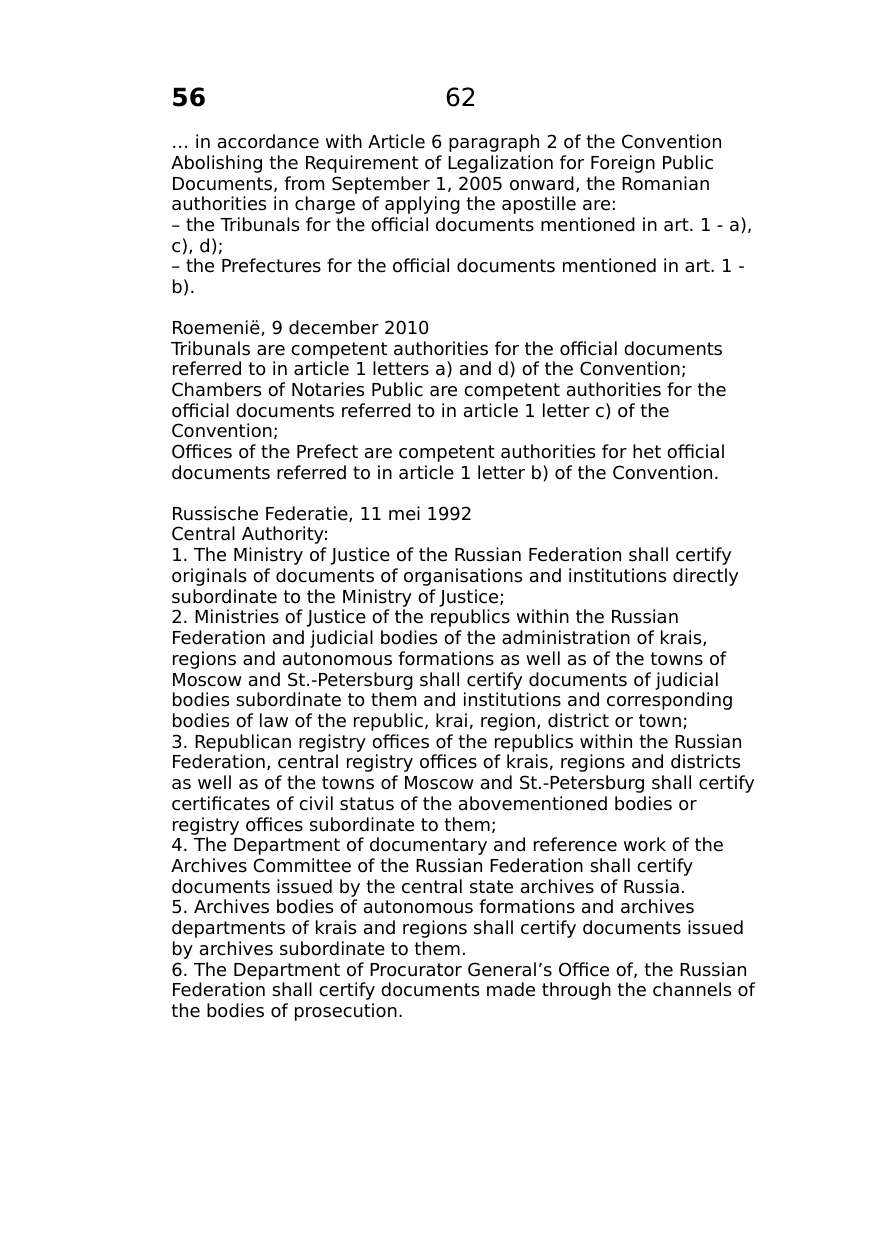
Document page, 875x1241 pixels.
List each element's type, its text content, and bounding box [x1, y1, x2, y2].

text Russische Federatie, 11 mei 1992 [171, 503, 756, 524]
text 6. The Department of Procurator General’s Office of, the Russian Federation shall certify documents made through the channels of the bodies of prosecution. [171, 959, 756, 1022]
text … in accordance with Article 6 paragraph 2 of the Convention Abolishing the Requirement of Legalization for Foreign Public Documents, from September 1, 2005 onward, the Romanian authorities in charge of applying the apostille are: [171, 132, 756, 215]
text Tribunals are competent authorities for the official documents referred to in article 1 letters a) and d) of the Convention; [171, 338, 756, 380]
text Offices of the Prefect are competent authorities for het official documents referred to in article 1 letter b) of the Convention. [171, 442, 756, 483]
text 2. Ministries of Justice of the republics within the Russian Federation and judicial bodies of the administration of krais, regions and autonomous formations as well as of the towns of Moscow and St.-Petersburg shall certify documents of judicial bodies subordinate to them and institutions and corresponding bodies of law of the republic, krai, region, district or town; [171, 607, 756, 732]
text 1. The Ministry of Justice of the Russian Federation shall certify originals of documents of organisations and institutions directly subordinate to the Ministry of Justice; [171, 545, 756, 607]
text 3. Republican registry offices of the republics within the Russian Federation, central registry offices of krais, regions and districts as well as of the towns of Moscow and St.-Petersburg shall certify certificates of civil status of the abovementioned bodies or registry offices subordinate to them; [171, 732, 756, 835]
text Central Authority: [171, 524, 756, 545]
text Chambers of Notaries Public are competent authorities for the official documents referred to in article 1 letter c) of the Convention; [171, 380, 756, 442]
text Roemenië, 9 december 2010 [171, 318, 756, 338]
text – the Tribunals for the official documents mentioned in art. 1 - a), c), d); [171, 215, 756, 256]
text – the Prefectures for the official documents mentioned in art. 1 - b). [171, 256, 756, 298]
text 4. The Department of documentary and reference work of the Archives Committee of the Russian Federation shall certify documents issued by the central state archives of Russia. [171, 835, 756, 897]
text 5. Archives bodies of autonomous formations and archives departments of krais and regions shall certify documents issued by archives subordinate to them. [171, 897, 756, 959]
